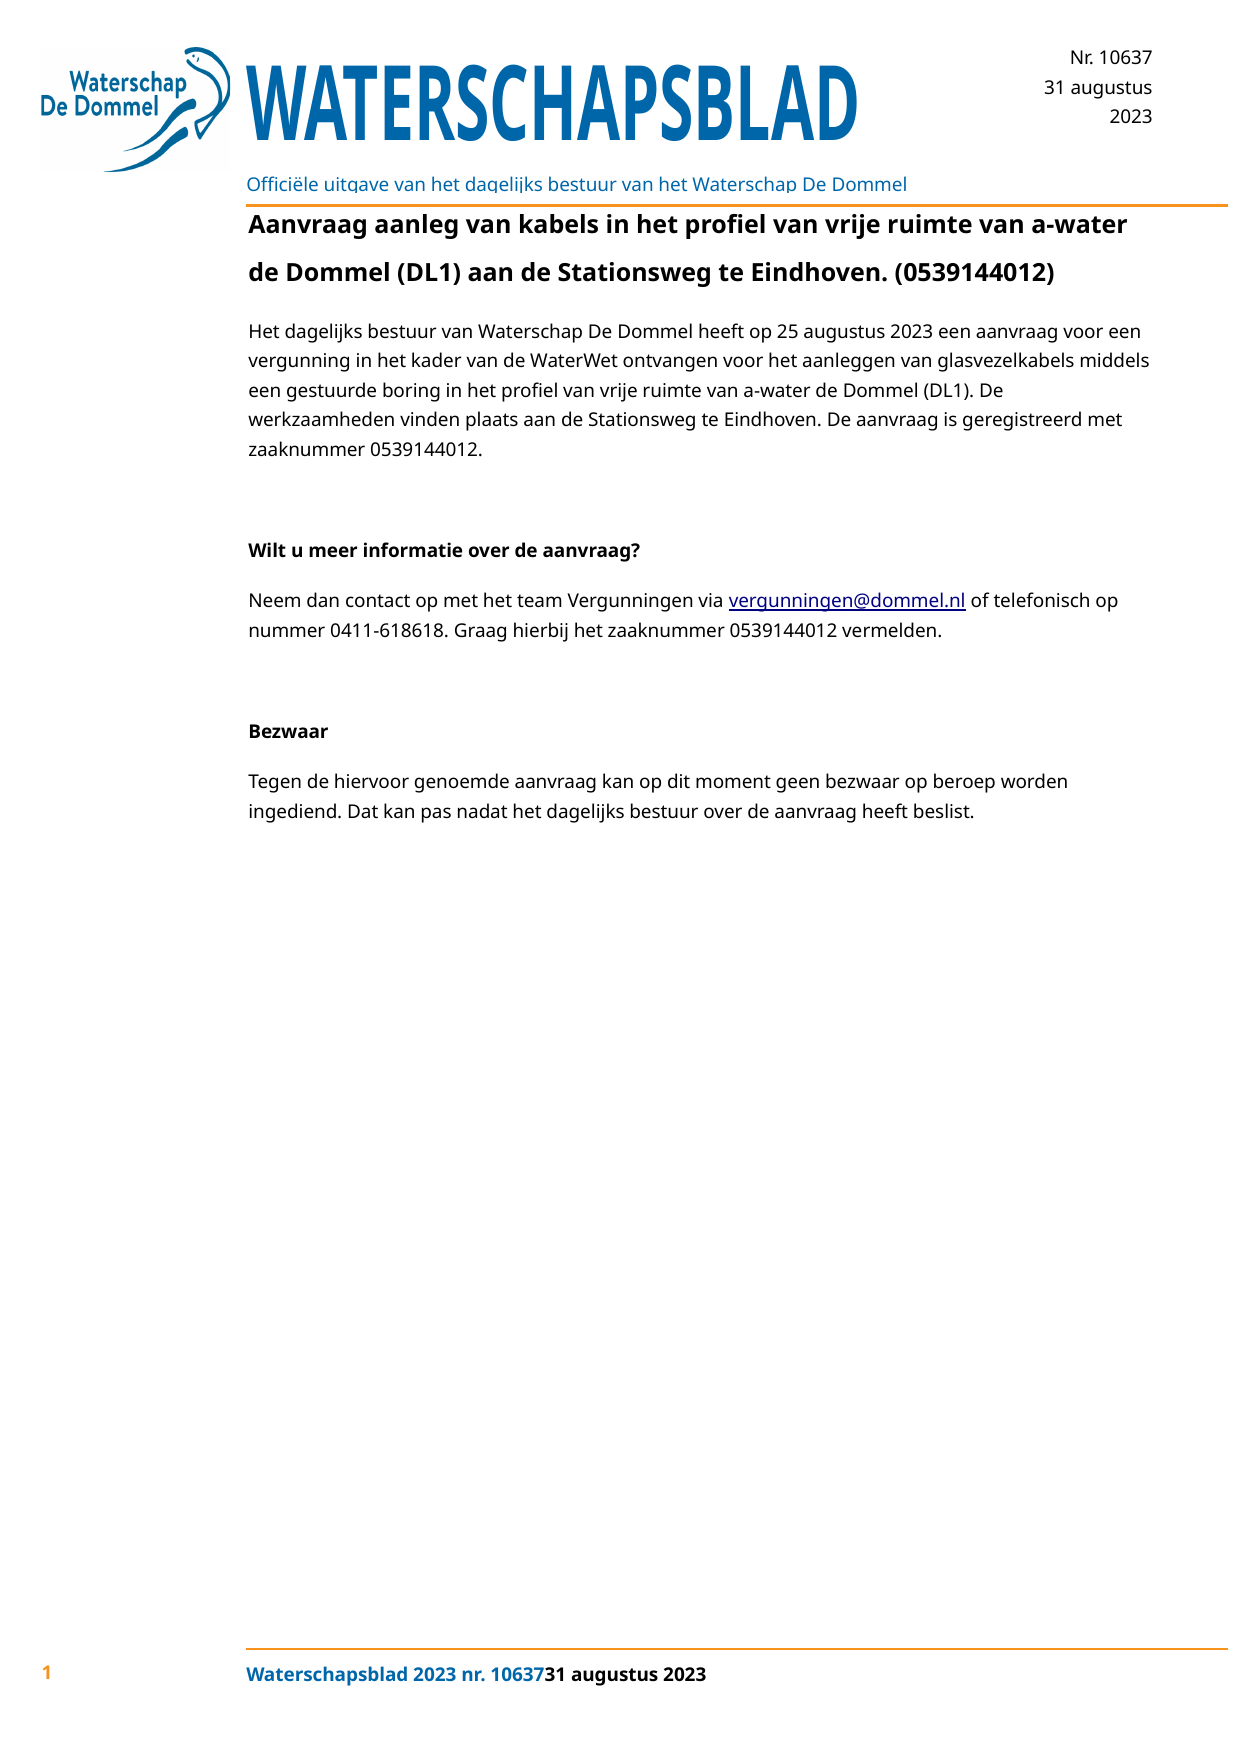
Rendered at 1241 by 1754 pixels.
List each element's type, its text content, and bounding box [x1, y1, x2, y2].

picture [45, 99, 51, 111]
picture [204, 47, 231, 76]
text Wilt u meer informatie over de aanvraag? [248, 537, 1152, 563]
text Het dagelijks bestuur van Waterschap De Dommel heeft op 25 augustus 2023 een aanvraag voor een vergunning in het kader van de WaterWet ontvangen voor het aanleggen van glasvezelkabels middels een gestuurde boring in het profiel van vrije ruimte van a-water de Dommel (DL1). De werkzaamheden vinden plaats aan de Stationsweg te Eindhoven. De aanvraag is geregistreerd met zaaknummer 0539144012. [248, 318, 1152, 462]
picture [198, 118, 210, 131]
text Aanvraag aanleg van kabels in het profiel van vrije ruimte van a-water de Dommel (DL1) aan de Stationsweg te Eindhoven. (0539144012) [248, 207, 1152, 288]
text Tegen de hiervoor genoemde aanvraag kan op dit moment geen bezwaar op beroep worden ingediend. Dat kan pas nadat het dagelijks bestuur over de aanvraag heeft beslist. [248, 768, 1152, 824]
picture [41, 47, 231, 172]
text Neem dan contact op met het team Vergunningen via vergunningen@dommel.nl of telefonisch op nummer 0411-618618. Graag hierbij het zaaknummer 0539144012 vermelden. [248, 587, 1152, 643]
text Bezwaar [248, 718, 1152, 744]
